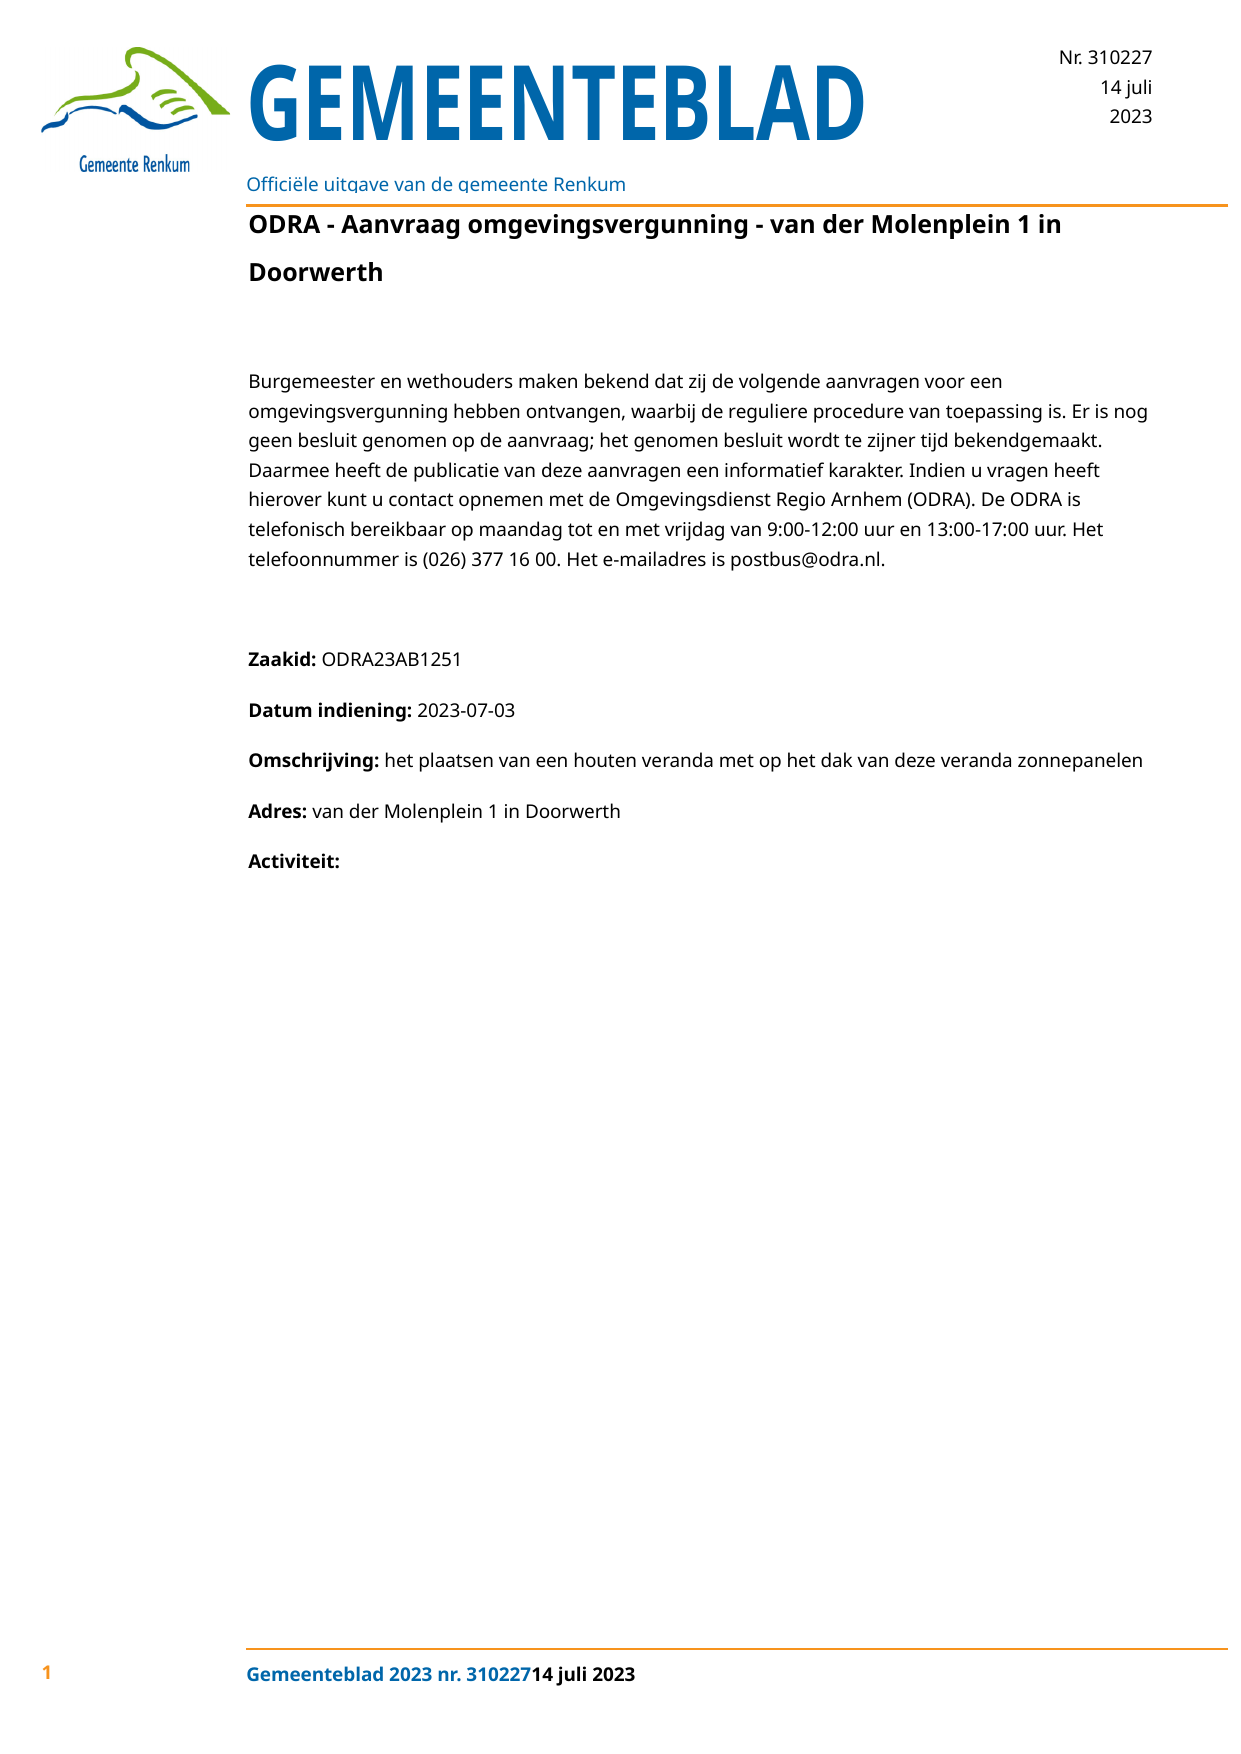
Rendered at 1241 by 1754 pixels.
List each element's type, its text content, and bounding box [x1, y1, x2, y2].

text Adres: van der Molenplein 1 in Doorwerth [248, 798, 1152, 824]
text Activiteit: [248, 848, 1152, 874]
picture [41, 47, 231, 172]
text Omschrijving: het plaatsen van een houten veranda met op het dak van deze veranda zonnepanelen [248, 747, 1152, 773]
text Burgemeester en wethouders maken bekend dat zij de volgende aanvragen voor een omgevingsvergunning hebben ontvangen, waarbij de reguliere procedure van toepassing is. Er is nog geen besluit genomen op de aanvraag; het genomen besluit wordt te zijner tijd bekendgemaakt. Daarmee heeft de publicatie van deze aanvragen een informatief karakter. Indien u vragen heeft hierover kunt u contact opnemen met de Omgevingsdienst Regio Arnhem (ODRA). De ODRA is telefonisch bereikbaar op maandag tot en met vrijdag van 9:00-12:00 uur en 13:00-17:00 uur. Het telefoonnummer is (026) 377 16 00. Het e-mailadres is postbus@odra.nl. [248, 368, 1152, 572]
text ODRA - Aanvraag omgevingsvergunning - van der Molenplein 1 in Doorwerth [248, 207, 1152, 288]
text Zaakid: ODRA23AB1251 [248, 647, 1152, 672]
text Datum indiening: 2023-07-03 [248, 697, 1152, 723]
